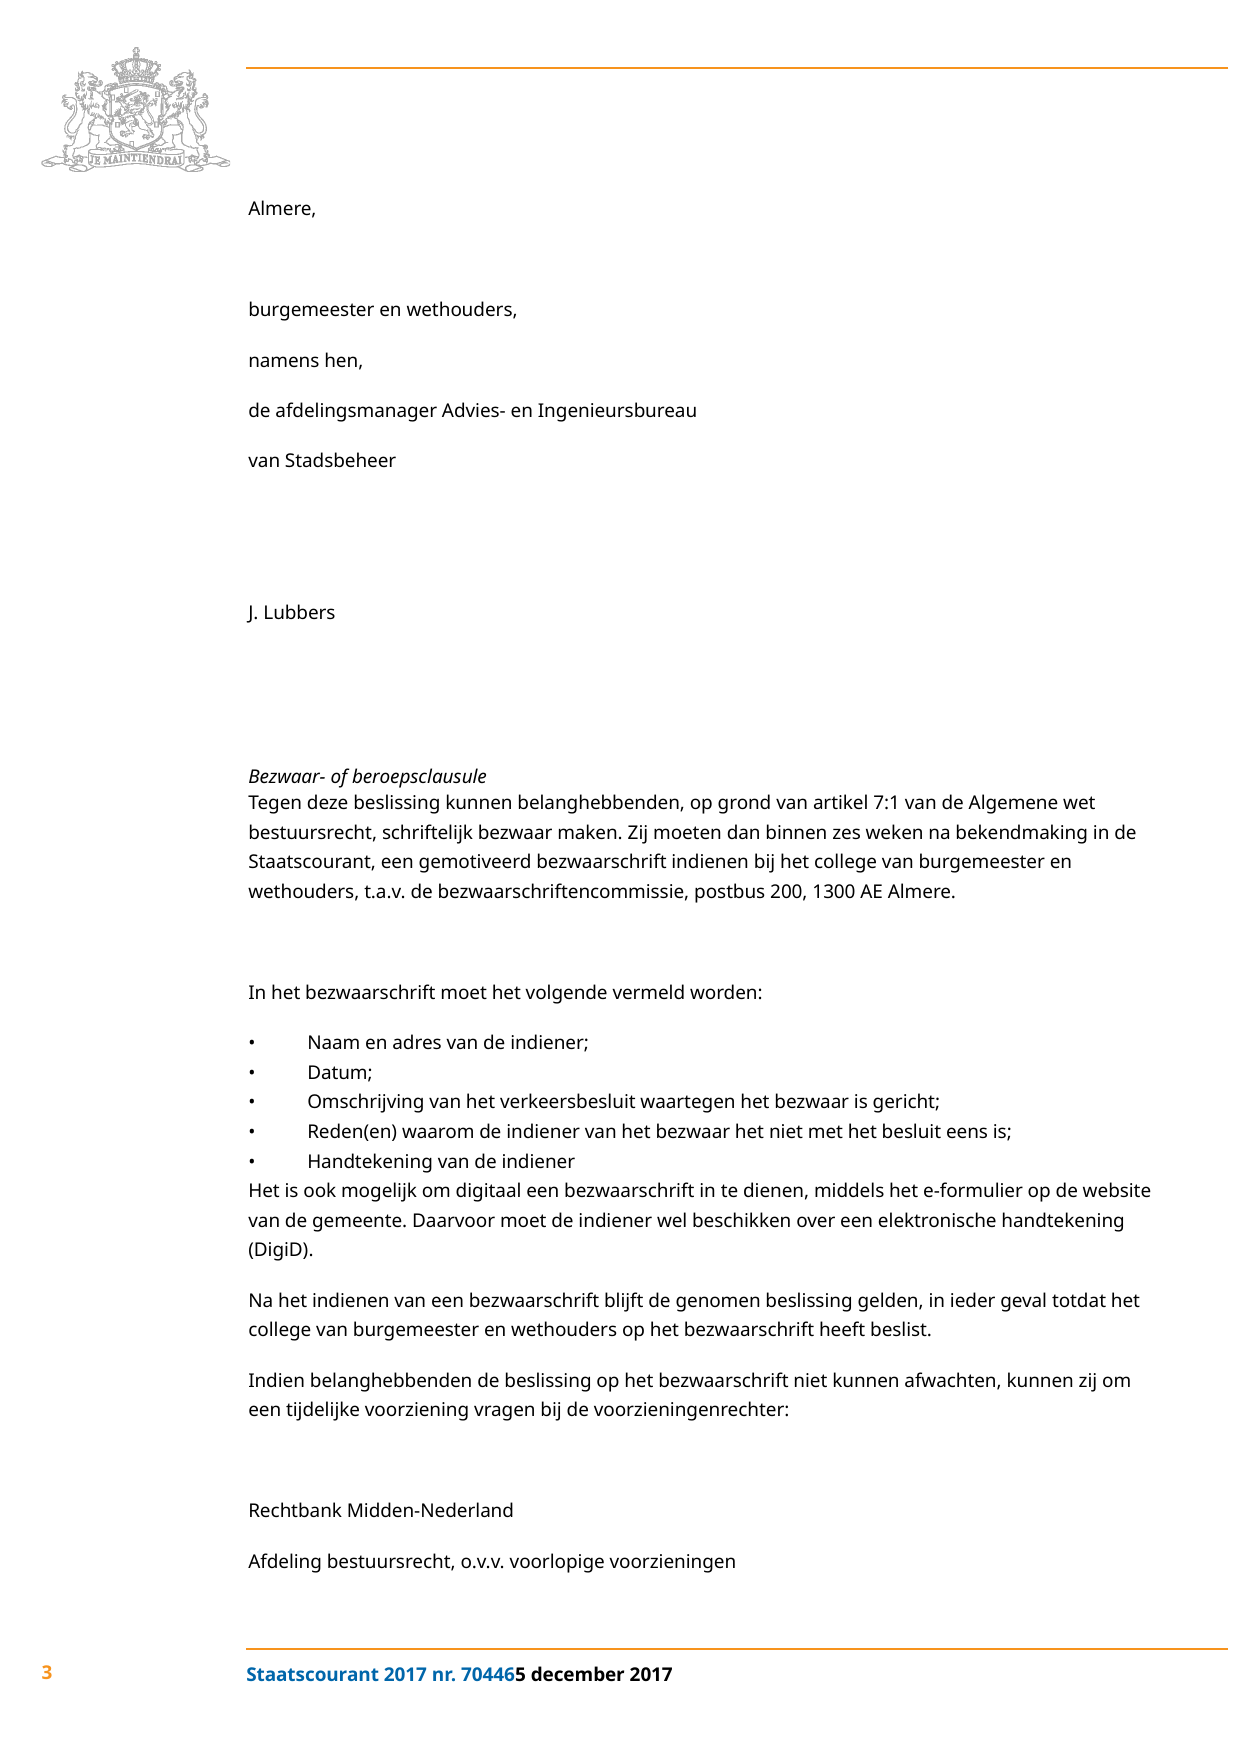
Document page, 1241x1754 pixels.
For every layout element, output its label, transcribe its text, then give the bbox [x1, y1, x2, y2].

text Indien belanghebbenden de beslissing op het bezwaarschrift niet kunnen afwachten, kunnen zij om een tijdelijke voorziening vragen bij de voorzieningenrechter: [248, 1367, 1152, 1422]
text de afdelingsmanager Advies- en Ingenieursbureau [248, 397, 1152, 423]
text Het is ook mogelijk om digitaal een bezwaarschrift in te dienen, middels het e-formulier op de website van de gemeente. Daarvoor moet de indiener wel beschikken over een elektronische handtekening (DigiD). [248, 1177, 1152, 1262]
list Datum; [248, 1059, 1152, 1085]
list Naam en adres van de indiener; [248, 1029, 1152, 1055]
text burgemeester en wethouders, [248, 296, 1152, 322]
text Bezwaar- of beroepsclausule [248, 764, 1152, 789]
text Tegen deze beslissing kunnen belanghebbenden, op grond van artikel 7:1 van de Algemene wet bestuursrecht, schriftelijk bezwaar maken. Zij moeten dan binnen zes weken na bekendmaking in de Staatscourant, een gemotiveerd bezwaarschrift indienen bij het college van burgemeester en wethouders, t.a.v. de bezwaarschriftencommissie, postbus 200, 1300 AE Almere. [248, 789, 1152, 904]
text In het bezwaarschrift moet het volgende vermeld worden: [248, 979, 1152, 1005]
text van Stadsbeheer [248, 448, 1152, 473]
text Na het indienen van een bezwaarschrift blijft de genomen beslissing gelden, in ieder geval totdat het college van burgemeester en wethouders op het bezwaarschrift heeft beslist. [248, 1287, 1152, 1342]
list Omschrijving van het verkeersbesluit waartegen het bezwaar is gericht; [248, 1089, 1152, 1114]
text Afdeling bestuursrecht, o.v.v. voorlopige voorzieningen [248, 1548, 1152, 1573]
text Almere, [248, 196, 1152, 221]
text J. Lubbers [248, 599, 1152, 625]
list Reden(en) waarom de indiener van het bezwaar het niet met het besluit eens is; [248, 1118, 1152, 1144]
text namens hen, [248, 347, 1152, 373]
text Rechtbank Midden-Nederland [248, 1497, 1152, 1523]
picture [41, 47, 231, 172]
list Handtekening van de indiener [248, 1148, 1152, 1173]
